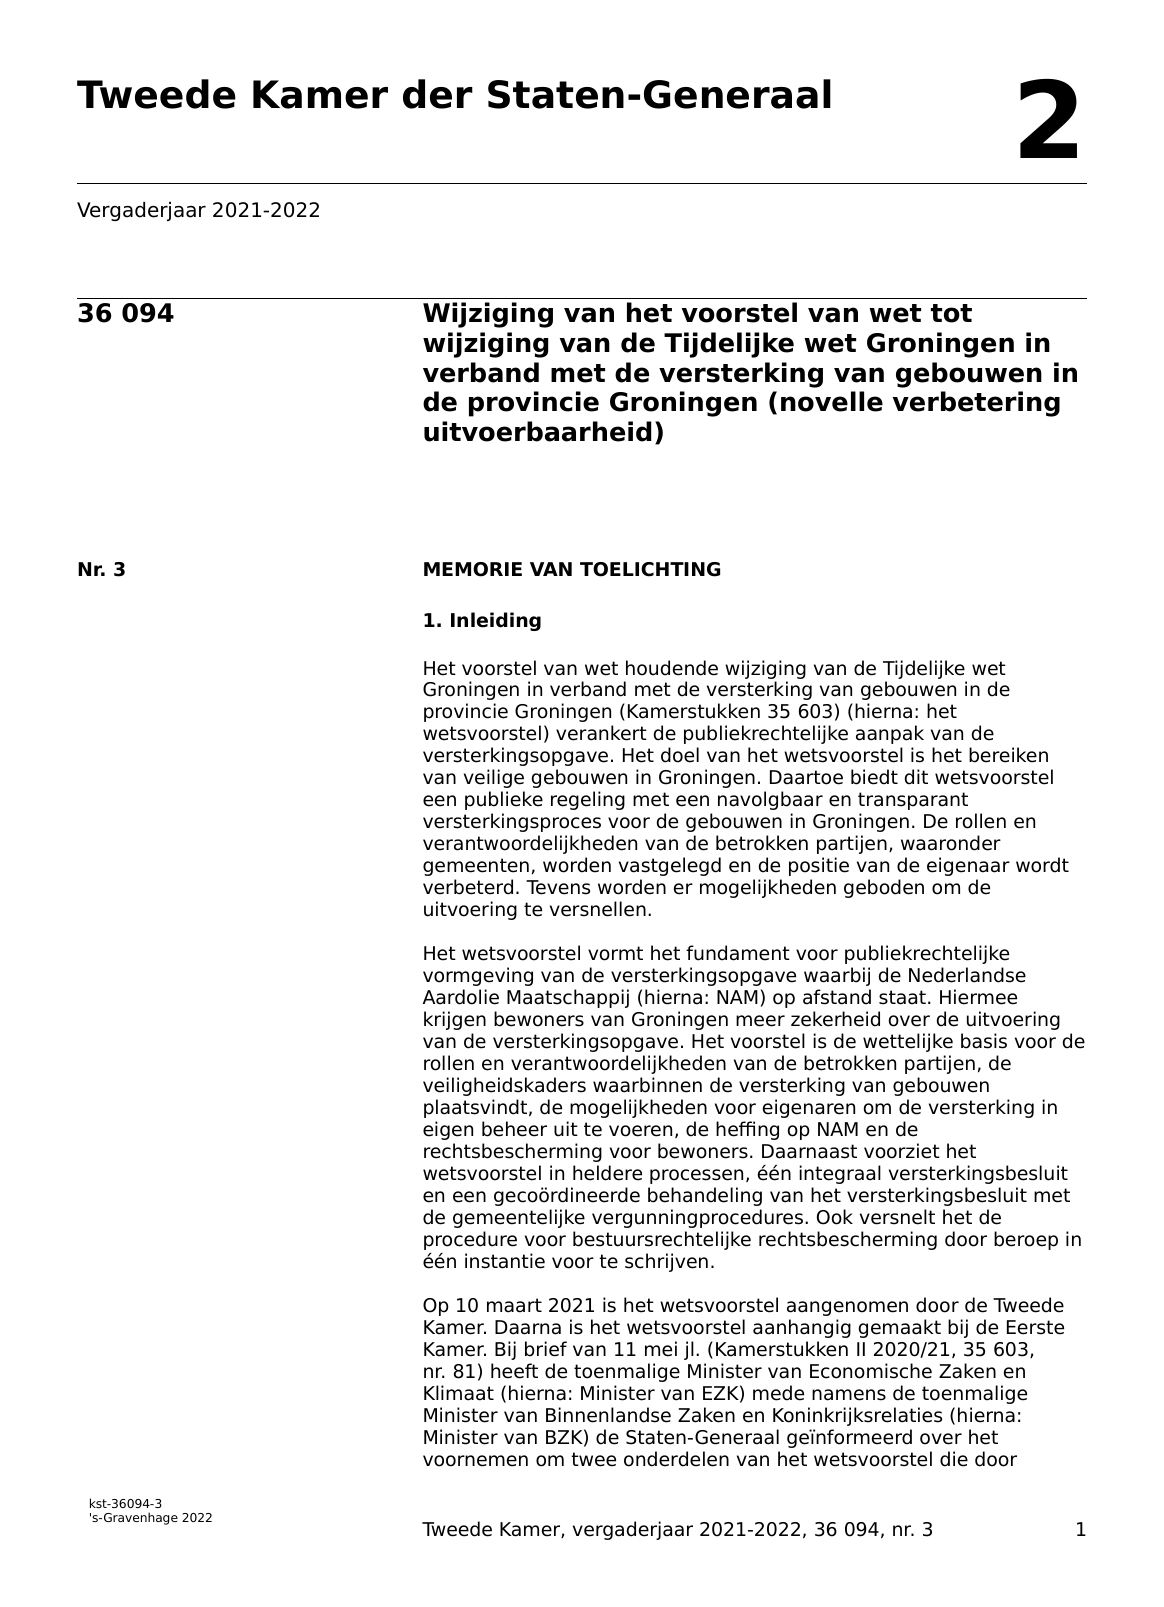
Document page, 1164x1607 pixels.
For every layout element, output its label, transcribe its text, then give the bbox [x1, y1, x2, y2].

subtitle Nr. 3 MEMORIE VAN TOELICHTING [77, 558, 1087, 580]
text Op 10 maart 2021 is het wetsvoorstel aangenomen door de Tweede Kamer. Daarna is het wetsvoorstel aanhangig gemaakt bij de Eerste Kamer. Bij brief van 11 mei jl. (Kamerstukken II 2020/21, 35 603, nr. 81) heeft de toenmalige Minister van Economische Zaken en Klimaat (hierna: Minister van EZK) mede namens de toenmalige Minister van Binnenlandse Zaken en Koninkrijksrelaties (hierna: Minister van BZK) de Staten-Generaal geïnformeerd over het voornemen om twee onderdelen van het wetsvoorstel die door [422, 1295, 1087, 1471]
text Het wetsvoorstel vormt het fundament voor publiekrechtelijke vormgeving van de versterkingsopgave waarbij de Nederlandse Aardolie Maatschappij (hierna: NAM) op afstand staat. Hiermee krijgen bewoners van Groningen meer zekerheid over de uitvoering van de versterkingsopgave. Het voorstel is de wettelijke basis voor de rollen en verantwoordelijkheden van de betrokken partijen, de veiligheidskaders waarbinnen de versterking van gebouwen plaatsvindt, de mogelijkheden voor eigenaren om de versterking in eigen beheer uit te voeren, de heffing op NAM en de rechtsbescherming voor bewoners. Daarnaast voorziet het wetsvoorstel in heldere processen, één integraal versterkingsbesluit en een gecoördineerde behandeling van het versterkingsbesluit met de gemeentelijke vergunningprocedures. Ook versnelt het de procedure voor bestuursrechtelijke rechtsbescherming door beroep in één instantie voor te schrijven. [422, 943, 1087, 1273]
text kst-36094-3 [88, 1497, 323, 1511]
subtitle 36 094 Wijziging van het voorstel van wet tot wijziging van de Tijdelijke wet Groningen in verband met de versterking van gebouwen in de provincie Groningen (novelle verbetering uitvoerbaarheid) [77, 299, 1087, 447]
table_header Tweede Kamer der Staten-Generaal [77, 59, 886, 183]
table_header 2 [886, 59, 1087, 183]
table_cell Vergaderjaar 2021-2022 [77, 184, 1087, 298]
text Het voorstel van wet houdende wijziging van de Tijdelijke wet Groningen in verband met de versterking van gebouwen in de provincie Groningen (Kamerstukken 35 603) (hierna: het wetsvoorstel) verankert de publiekrechtelijke aanpak van de versterkingsopgave. Het doel van het wetsvoorstel is het bereiken van veilige gebouwen in Groningen. Daartoe biedt dit wetsvoorstel een publieke regeling met een navolgbaar en transparant versterkingsproces voor de gebouwen in Groningen. De rollen en verantwoordelijkheden van de betrokken partijen, waaronder gemeenten, worden vastgelegd en de positie van de eigenaar wordt verbeterd. Tevens worden er mogelijkheden geboden om de uitvoering te versnellen. [422, 657, 1087, 921]
subtitle 1. Inleiding [422, 610, 1087, 632]
text 's-Gravenhage 2022 [88, 1511, 323, 1525]
